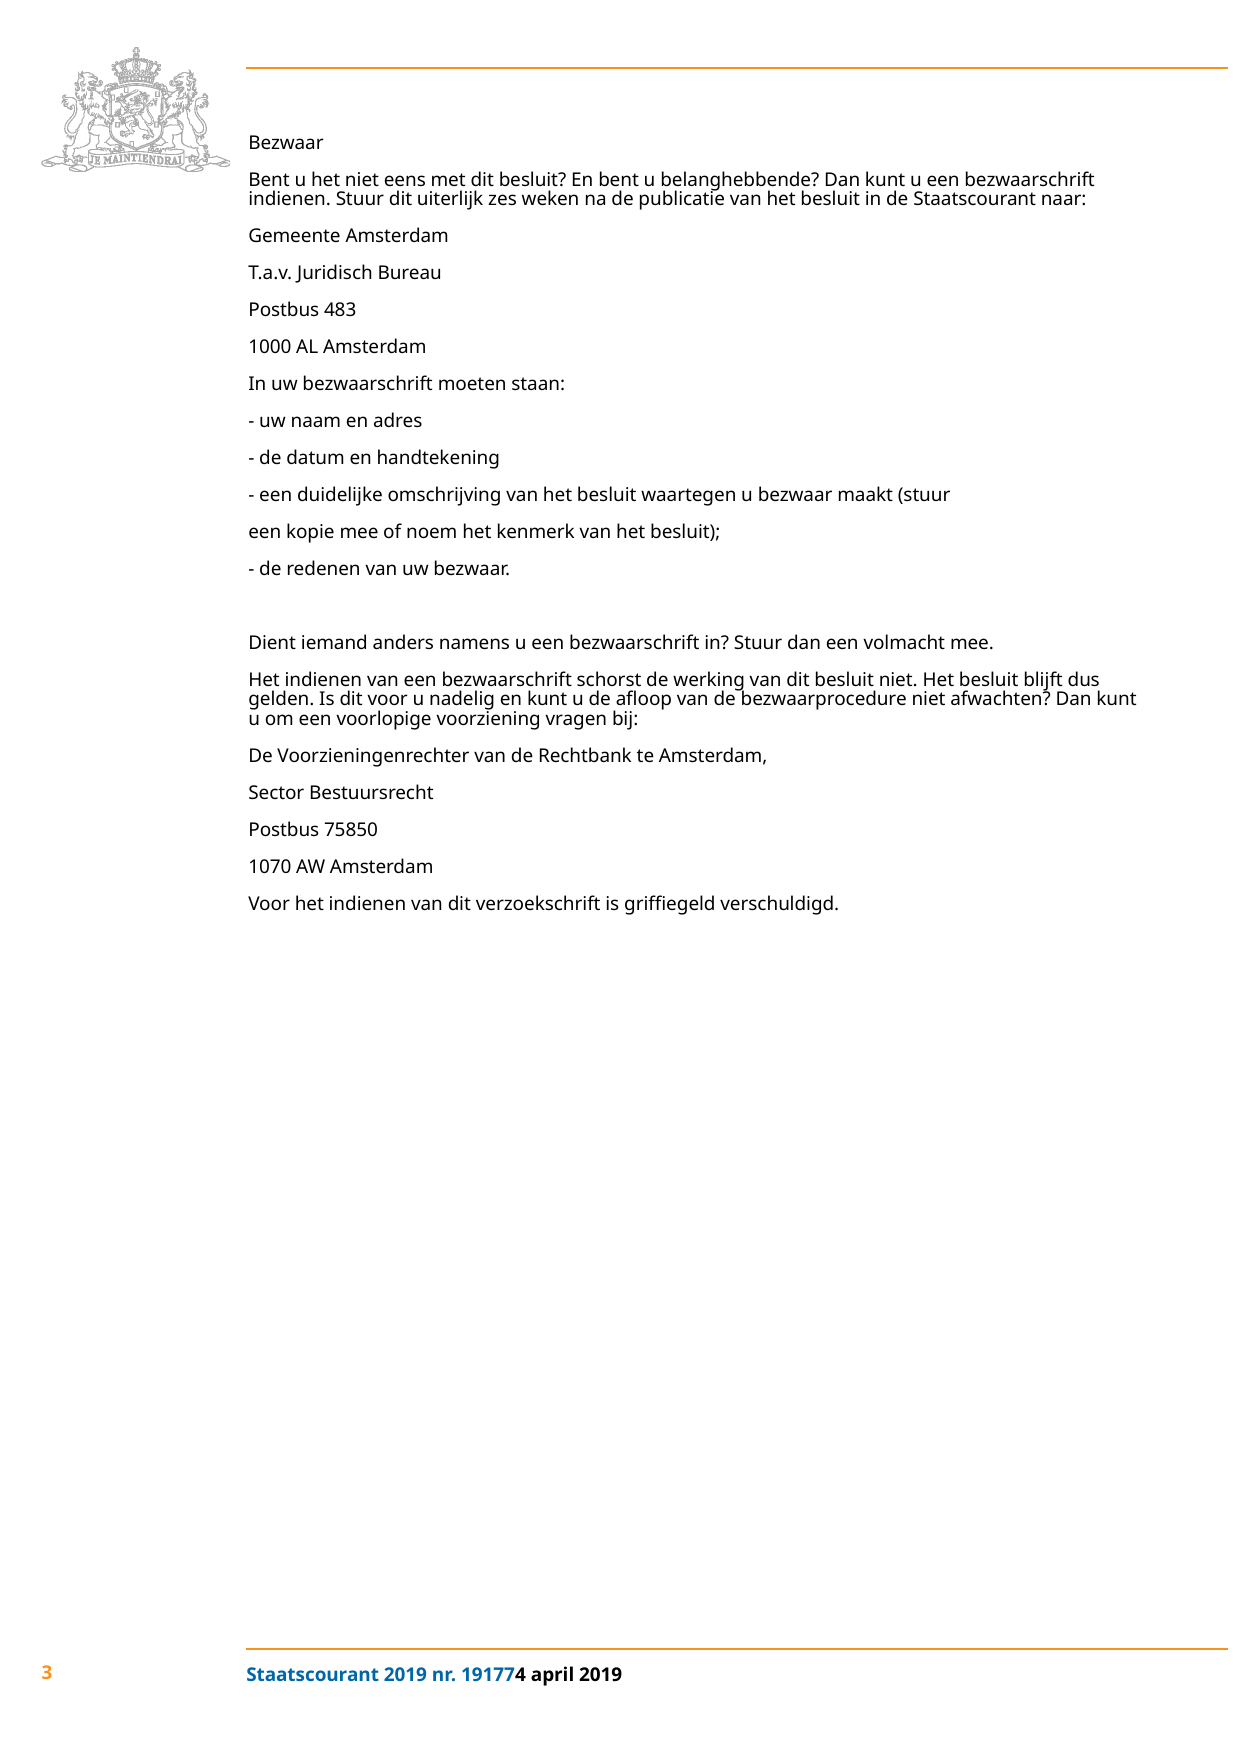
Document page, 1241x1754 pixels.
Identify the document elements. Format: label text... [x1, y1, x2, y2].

text 1070 AW Amsterdam [248, 858, 1152, 877]
text Postbus 483 [248, 301, 1152, 321]
text - uw naam en adres [248, 412, 1152, 432]
text Bezwaar [248, 134, 1152, 153]
text - de datum en handtekening [248, 449, 1152, 468]
text een kopie mee of noem het kenmerk van het besluit); [248, 523, 1152, 542]
text 1000 AL Amsterdam [248, 338, 1152, 358]
text T.a.v. Juridisch Bureau [248, 264, 1152, 284]
text Sector Bestuursrecht [248, 784, 1152, 803]
picture [41, 47, 231, 172]
text Postbus 75850 [248, 821, 1152, 840]
text Bent u het niet eens met dit besluit? En bent u belanghebbende? Dan kunt u een bezwaarschrift indienen. Stuur dit uiterlijk zes weken na de publicatie van het besluit in de Staatscourant naar: [248, 171, 1152, 210]
text Dient iemand anders namens u een bezwaarschrift in? Stuur dan een volmacht mee. [248, 634, 1152, 653]
text Voor het indienen van dit verzoekschrift is griffiegeld verschuldigd. [248, 894, 1152, 914]
text - een duidelijke omschrijving van het besluit waartegen u bezwaar maakt (stuur [248, 486, 1152, 506]
text Gemeente Amsterdam [248, 227, 1152, 247]
text In uw bezwaarschrift moeten staan: [248, 375, 1152, 394]
text Het indienen van een bezwaarschrift schorst de werking van dit besluit niet. Het besluit blijft dus gelden. Is dit voor u nadelig en kunt u de afloop van de bezwaarprocedure niet afwachten? Dan kunt u om een voorlopige voorziening vragen bij: [248, 671, 1152, 729]
text De Voorzieningenrechter van de Rechtbank te Amsterdam, [248, 747, 1152, 766]
text - de redenen van uw bezwaar. [248, 560, 1152, 579]
